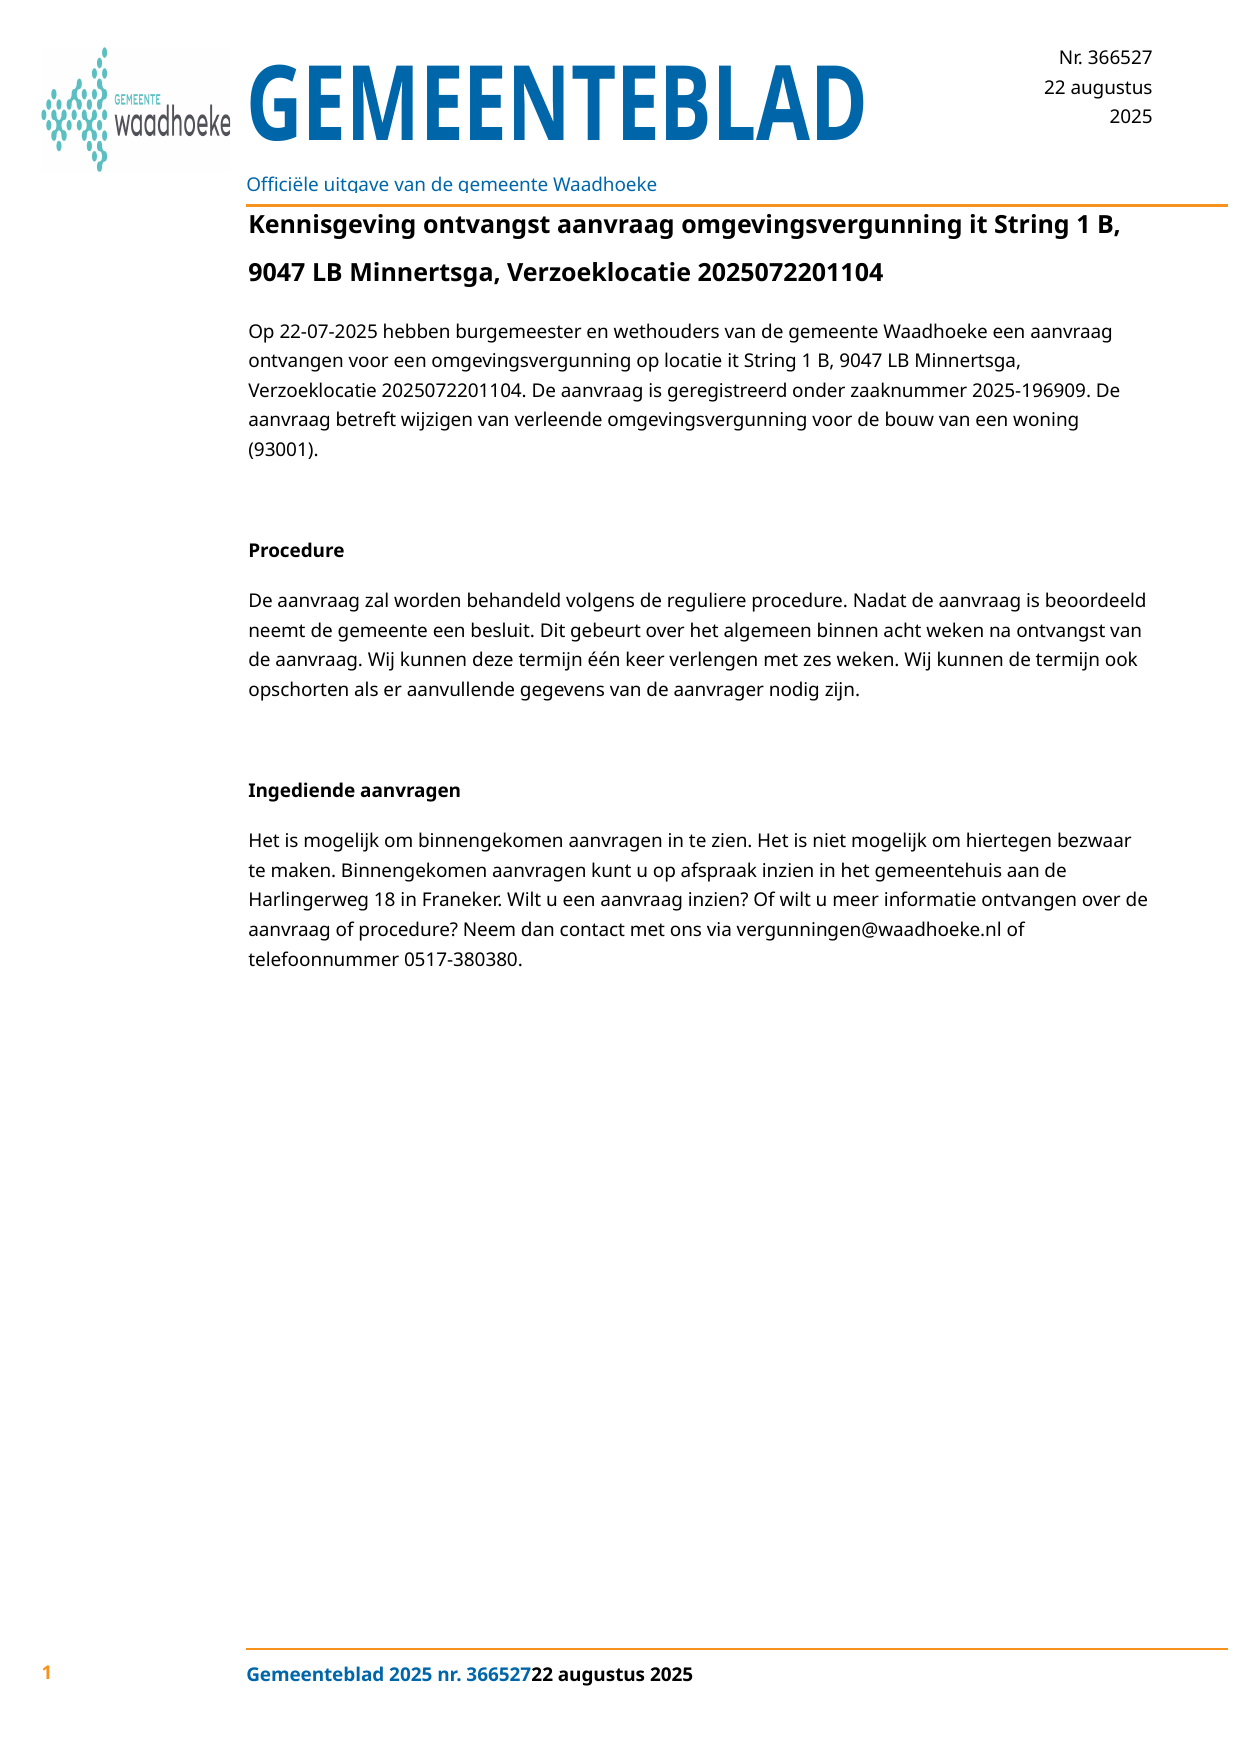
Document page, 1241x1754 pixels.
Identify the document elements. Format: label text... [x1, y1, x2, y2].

text Op 22-07-2025 hebben burgemeester en wethouders van de gemeente Waadhoeke een aanvraag ontvangen voor een omgevingsvergunning op locatie it String 1 B, 9047 LB Minnertsga, Verzoeklocatie 2025072201104. De aanvraag is geregistreerd onder zaaknummer 2025-196909. De aanvraag betreft wijzigen van verleende omgevingsvergunning voor de bouw van een woning (93001). [248, 318, 1152, 462]
picture [41, 47, 231, 172]
text Kennisgeving ontvangst aanvraag omgevingsvergunning it String 1 B, 9047 LB Minnertsga, Verzoeklocatie 2025072201104 [248, 207, 1152, 288]
text Ingediende aanvragen [248, 777, 1152, 803]
text Het is mogelijk om binnengekomen aanvragen in te zien. Het is niet mogelijk om hiertegen bezwaar te maken. Binnengekomen aanvragen kunt u op afspraak inzien in het gemeentehuis aan de Harlingerweg 18 in Franeker. Wilt u een aanvraag inzien? Of wilt u meer informatie ontvangen over de aanvraag of procedure? Neem dan contact met ons via vergunningen@waadhoeke.nl of telefoonnummer 0517-380380. [248, 827, 1152, 972]
text Procedure [248, 537, 1152, 563]
text De aanvraag zal worden behandeld volgens de reguliere procedure. Nadat de aanvraag is beoordeeld neemt de gemeente een besluit. Dit gebeurt over het algemeen binnen acht weken na ontvangst van de aanvraag. Wij kunnen deze termijn één keer verlengen met zes weken. Wij kunnen de termijn ook opschorten als er aanvullende gegevens van de aanvrager nodig zijn. [248, 587, 1152, 702]
